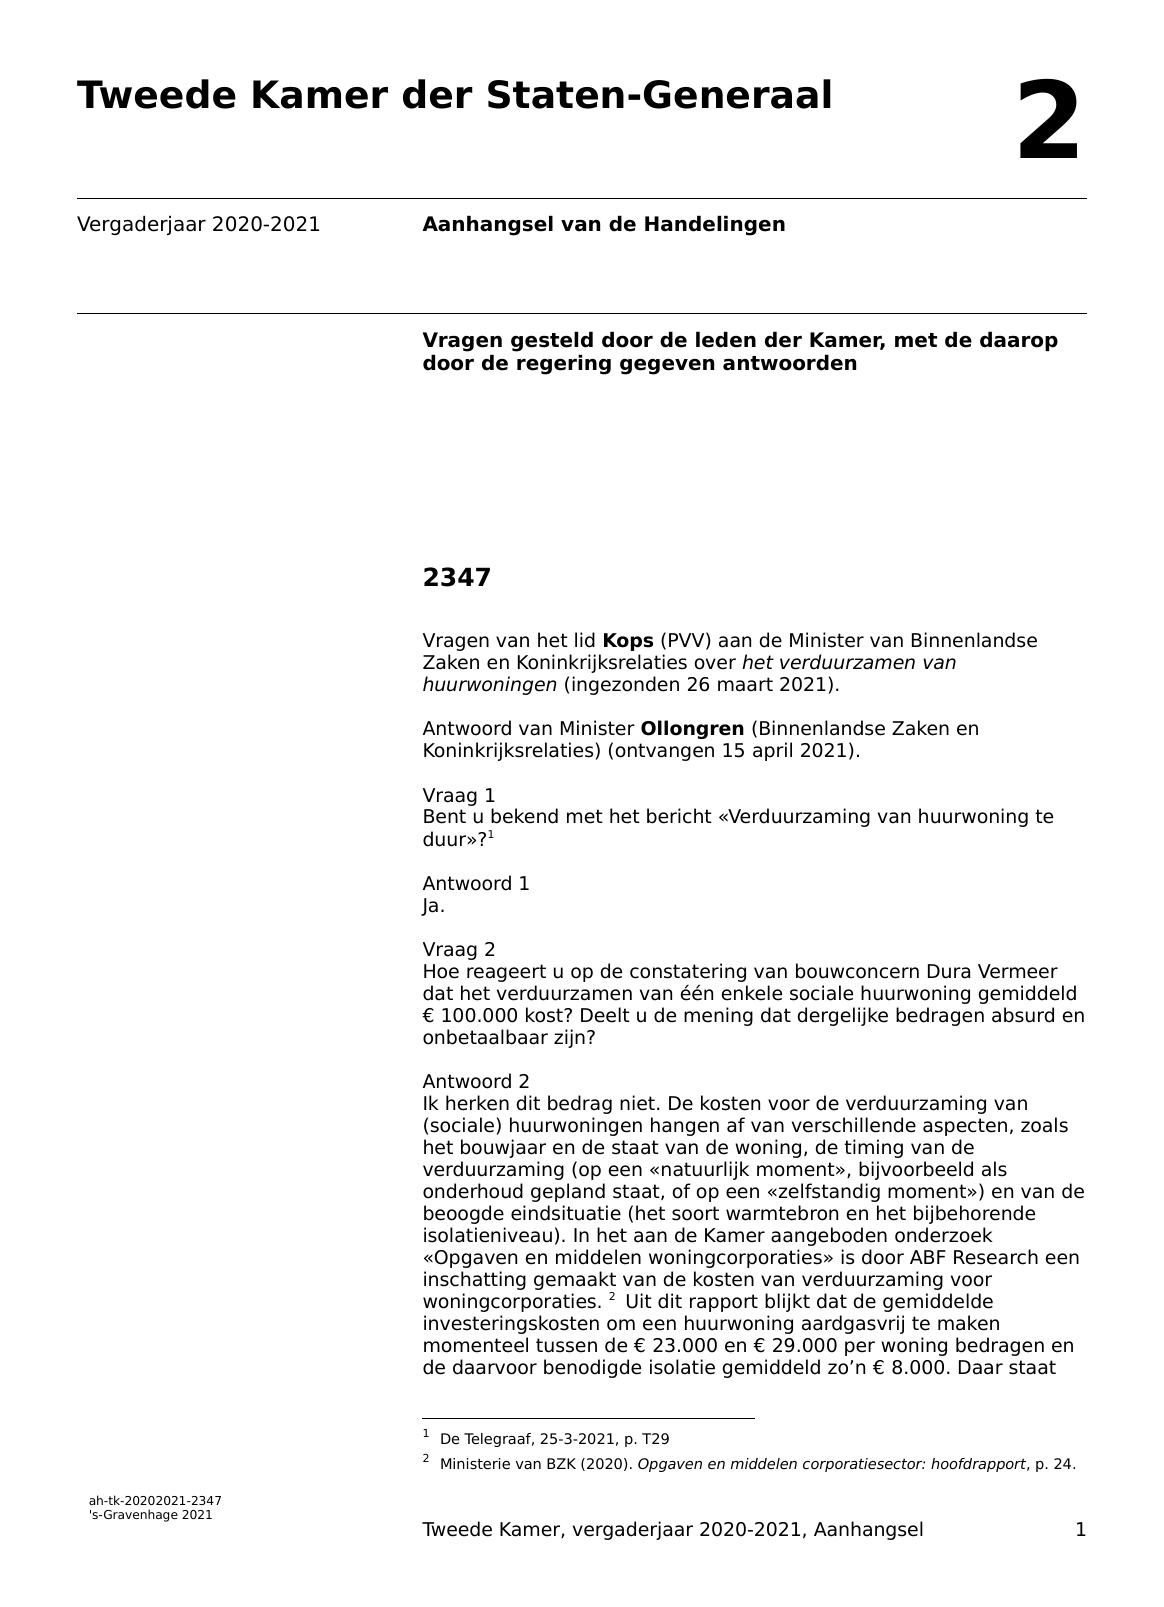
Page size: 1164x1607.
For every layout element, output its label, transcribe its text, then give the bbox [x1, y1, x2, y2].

text Hoe reageert u op de constatering van bouwconcern Dura Vermeer dat het verduurzamen van één enkele sociale huurwoning gemiddeld € 100.000 kost? Deelt u de mening dat dergelijke bedragen absurd en onbetaalbaar zijn? [422, 961, 1087, 1049]
text Vraag 2 [422, 939, 1087, 961]
text 's-Gravenhage 2021 [88, 1508, 323, 1522]
text 2347 [422, 563, 1087, 592]
text Ja. [422, 894, 1087, 917]
text Ik herken dit bedrag niet. De kosten voor de verduurzaming van (sociale) huurwoningen hangen af van verschillende aspecten, zoals het bouwjaar en de staat van de woning, de timing van de verduurzaming (op een «natuurlijk moment», bijvoorbeeld als onderhoud gepland staat, of op een «zelfstandig moment») en van de beoogde eindsituatie (het soort warmtebron en het bijbehorende isolatieniveau). In het aan de Kamer aangeboden onderzoek «Opgaven en middelen woningcorporaties» is door ABF Research een inschatting gemaakt van de kosten van verduurzaming voor woningcorporaties. Uit dit rapport blijkt dat de gemiddelde investeringskosten om een huurwoning aardgasvrij te maken momenteel tussen de € 23.000 en € 29.000 per woning bedragen en de daarvoor benodigde isolatie gemiddeld zo’n € 8.000. Daar staat [422, 1093, 1087, 1378]
text Antwoord van Minister Ollongren (Binnenlandse Zaken en Koninkrijksrelaties) (ontvangen 15 april 2021). [422, 718, 1087, 762]
table_cell Vragen gesteld door de leden der Kamer, met de daarop door de regering gegeven antwoorden [422, 314, 1087, 375]
text Ministerie van BZK (2020). Opgaven en middelen corporatiesector: hoofdrapport, p. 24. [422, 1452, 1087, 1474]
table_cell [77, 314, 422, 375]
table_cell Vergaderjaar 2020-2021 [77, 199, 422, 313]
text Antwoord 2 [422, 1071, 1087, 1093]
table_header 2 [886, 59, 1087, 198]
text Bent u bekend met het bericht «Verduurzaming van huurwoning te duur»? [422, 806, 1087, 850]
text Vraag 1 [422, 784, 1087, 806]
text Vragen van het lid Kops (PVV) aan de Minister van Binnenlandse Zaken en Koninkrijksrelaties over het verduurzamen van huurwoningen (ingezonden 26 maart 2021). [422, 630, 1087, 696]
table_cell Aanhangsel van de Handelingen [422, 199, 1087, 313]
text De Telegraaf, 25-3-2021, p. T29 [422, 1427, 1087, 1449]
text ah-tk-20202021-2347 [88, 1494, 323, 1508]
text Antwoord 1 [422, 873, 1087, 894]
table_header Tweede Kamer der Staten-Generaal [77, 59, 886, 198]
